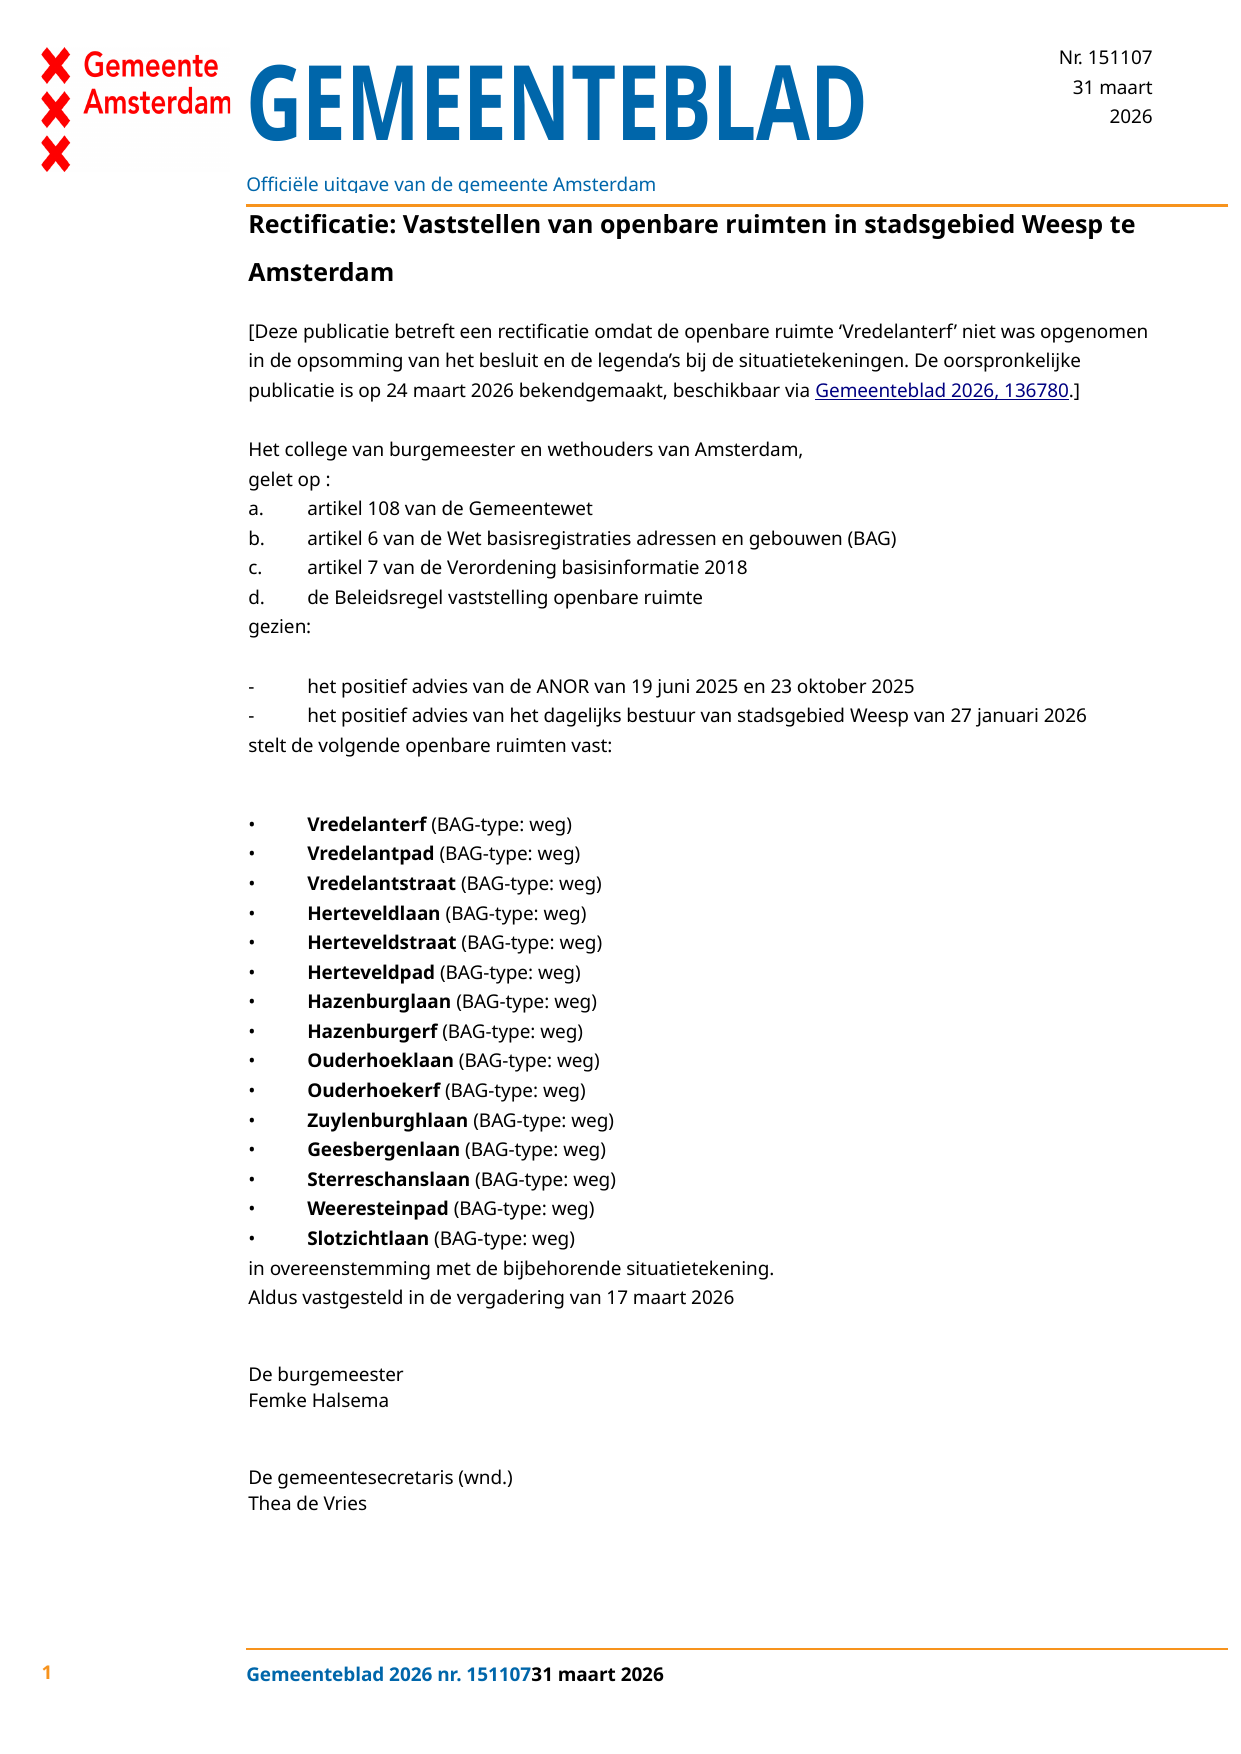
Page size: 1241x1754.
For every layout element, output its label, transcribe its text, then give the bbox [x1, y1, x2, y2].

list Sterreschanslaan (BAG-type: weg) [248, 1166, 1152, 1192]
text De gemeentesecretaris (wnd.) [248, 1464, 1152, 1490]
list de Beleidsregel vaststelling openbare ruimte [248, 584, 1152, 610]
text De burgemeester [248, 1361, 1152, 1387]
list Vredelantpad (BAG-type: weg) [248, 841, 1152, 866]
text Aldus vastgesteld in de vergadering van 17 maart 2026 [248, 1284, 1152, 1310]
list artikel 108 van de Gemeentewet [248, 495, 1152, 521]
list Herteveldpad (BAG-type: weg) [248, 959, 1152, 984]
list Vredelanterf (BAG-type: weg) [248, 811, 1152, 837]
list het positief advies van de ANOR van 19 juni 2025 en 23 oktober 2025 [248, 673, 1152, 699]
list Geesbergenlaan (BAG-type: weg) [248, 1136, 1152, 1162]
picture [41, 47, 231, 172]
list Herteveldstraat (BAG-type: weg) [248, 929, 1152, 955]
text [Deze publicatie betreft een rectificatie omdat de openbare ruimte ‘Vredelanterf’ niet was opgenomen in de opsomming van het besluit en de legenda’s bij de situatietekeningen. De oorspronkelijke publicatie is op 24 maart 2026 bekendgemaakt, beschikbaar via Gemeenteblad 2026, 136780.] [248, 318, 1152, 403]
list Slotzichtlaan (BAG-type: weg) [248, 1225, 1152, 1251]
list artikel 7 van de Verordening basisinformatie 2018 [248, 554, 1152, 580]
list Hazenburglaan (BAG-type: weg) [248, 988, 1152, 1014]
list Weeresteinpad (BAG-type: weg) [248, 1196, 1152, 1221]
list artikel 6 van de Wet basisregistraties adressen en gebouwen (BAG) [248, 525, 1152, 551]
list Ouderhoeklaan (BAG-type: weg) [248, 1048, 1152, 1073]
text Thea de Vries [248, 1490, 1152, 1516]
text Rectificatie: Vaststellen van openbare ruimten in stadsgebied Weesp te Amsterdam [248, 207, 1152, 288]
text stelt de volgende openbare ruimten vast: [248, 732, 1152, 758]
text in overeenstemming met de bijbehorende situatietekening. [248, 1255, 1152, 1280]
list Herteveldlaan (BAG-type: weg) [248, 900, 1152, 925]
list het positief advies van het dagelijks bestuur van stadsgebied Weesp van 27 januari 2026 [248, 702, 1152, 728]
list Vredelantstraat (BAG-type: weg) [248, 870, 1152, 896]
list Ouderhoekerf (BAG-type: weg) [248, 1077, 1152, 1103]
list Zuylenburghlaan (BAG-type: weg) [248, 1107, 1152, 1132]
text Het college van burgemeester en wethouders van Amsterdam, [248, 436, 1152, 462]
list Hazenburgerf (BAG-type: weg) [248, 1018, 1152, 1044]
text gezien: [248, 614, 1152, 639]
text Femke Halsema [248, 1387, 1152, 1413]
text gelet op : [248, 466, 1152, 492]
